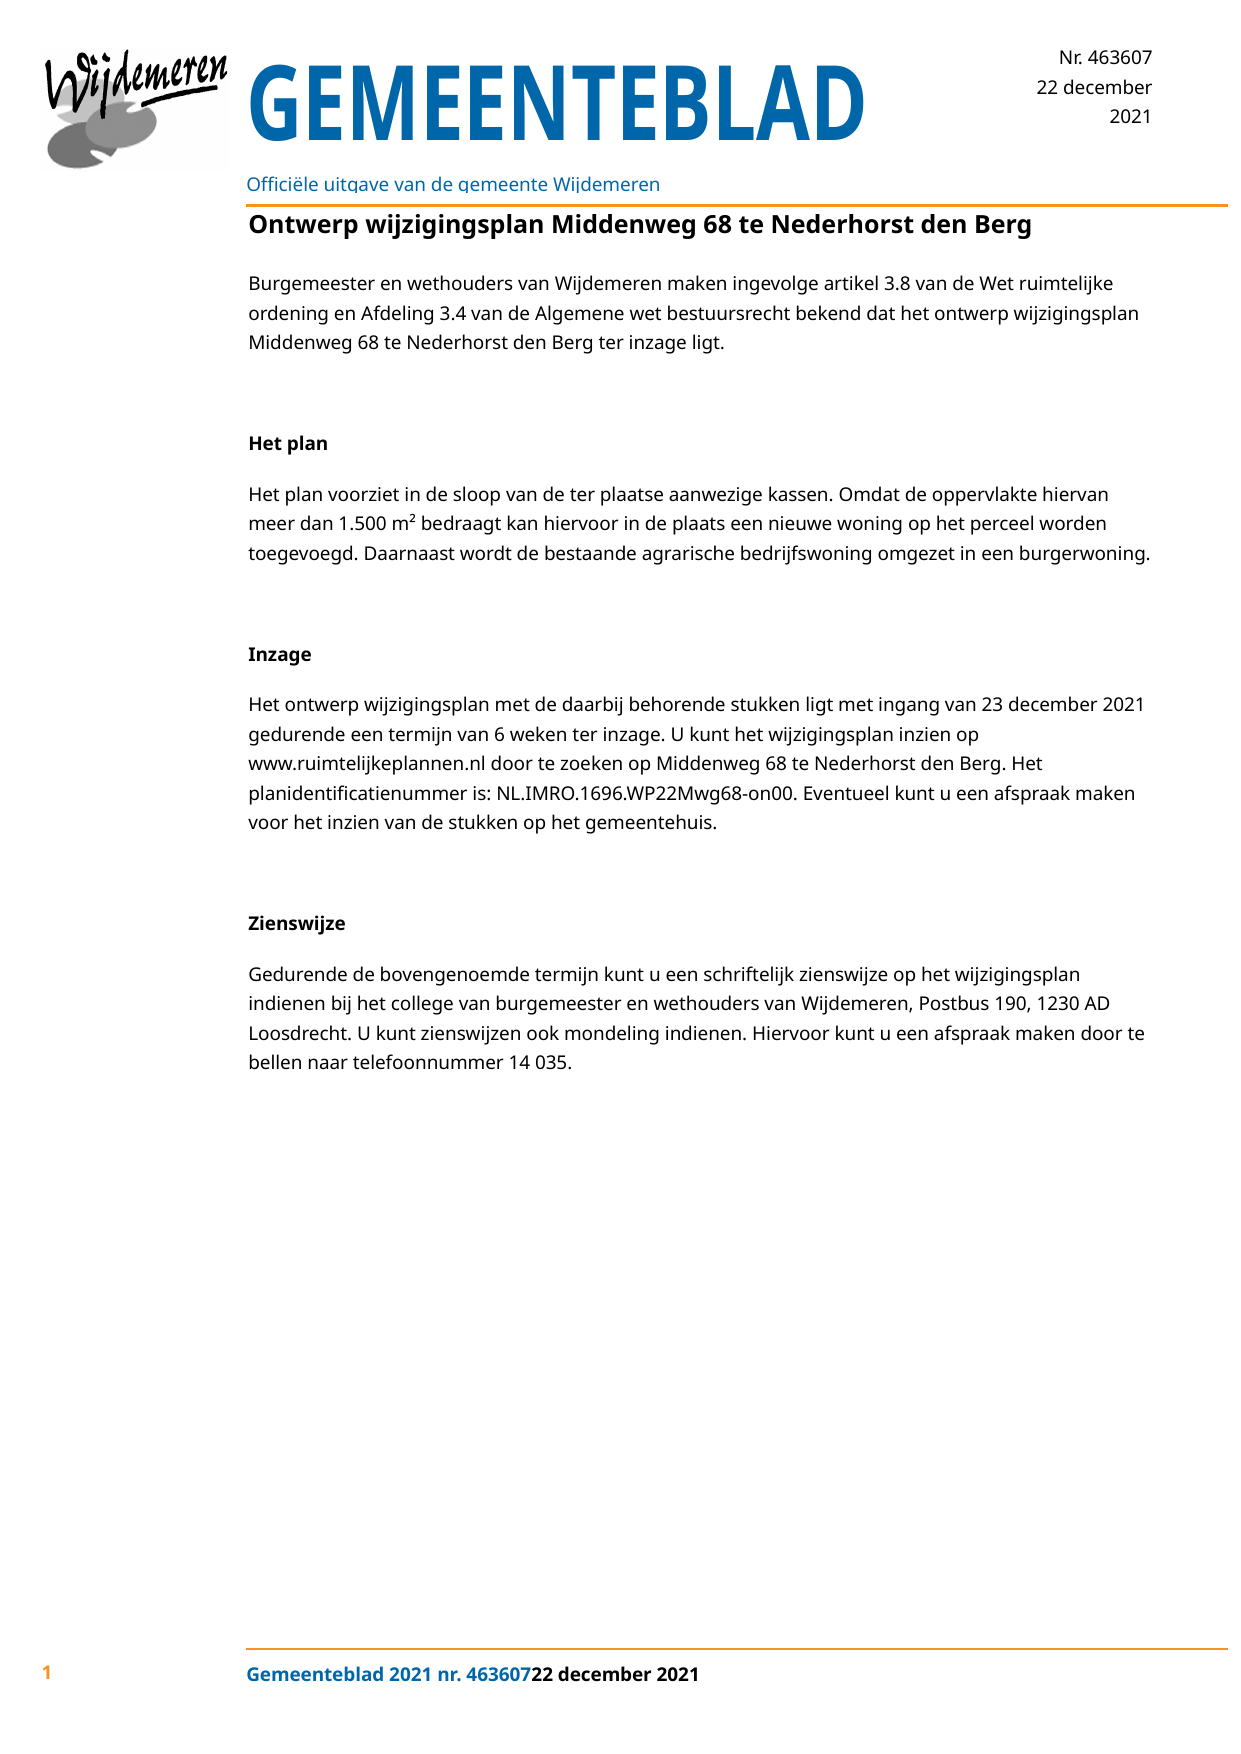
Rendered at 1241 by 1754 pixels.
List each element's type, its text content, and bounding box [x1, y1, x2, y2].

text Het plan [248, 430, 1152, 456]
picture [41, 47, 231, 172]
text Burgemeester en wethouders van Wijdemeren maken ingevolge artikel 3.8 van de Wet ruimtelijke ordening en Afdeling 3.4 van de Algemene wet bestuursrecht bekend dat het ontwerp wijzigingsplan Middenweg 68 te Nederhorst den Berg ter inzage ligt. [248, 270, 1152, 355]
text Ontwerp wijzigingsplan Middenweg 68 te Nederhorst den Berg [248, 207, 1152, 241]
text Gedurende de bovengenoemde termijn kunt u een schriftelijk zienswijze op het wijzigingsplan indienen bij het college van burgemeester en wethouders van Wijdemeren, Postbus 190, 1230 AD Loosdrecht. U kunt zienswijzen ook mondeling indienen. Hiervoor kunt u een afspraak maken door te bellen naar telefoonnummer 14 035. [248, 961, 1152, 1075]
text Inzage [248, 641, 1152, 666]
text Het plan voorziet in de sloop van de ter plaatse aanwezige kassen. Omdat de oppervlakte hiervan meer dan 1.500 m² bedraagt kan hiervoor in de plaats een nieuwe woning op het perceel worden toegevoegd. Daarnaast wordt de bestaande agrarische bedrijfswoning omgezet in een burgerwoning. [248, 481, 1152, 566]
text Het ontwerp wijzigingsplan met de daarbij behorende stukken ligt met ingang van 23 december 2021 gedurende een termijn van 6 weken ter inzage. U kunt het wijzigingsplan inzien op www.ruimtelijkeplannen.nl door te zoeken op Middenweg 68 te Nederhorst den Berg. Het planidentificatienummer is: NL.IMRO.1696.WP22Mwg68-on00. Eventueel kunt u een afspraak maken voor het inzien van de stukken op het gemeentehuis. [248, 691, 1152, 835]
text Zienswijze [248, 910, 1152, 936]
